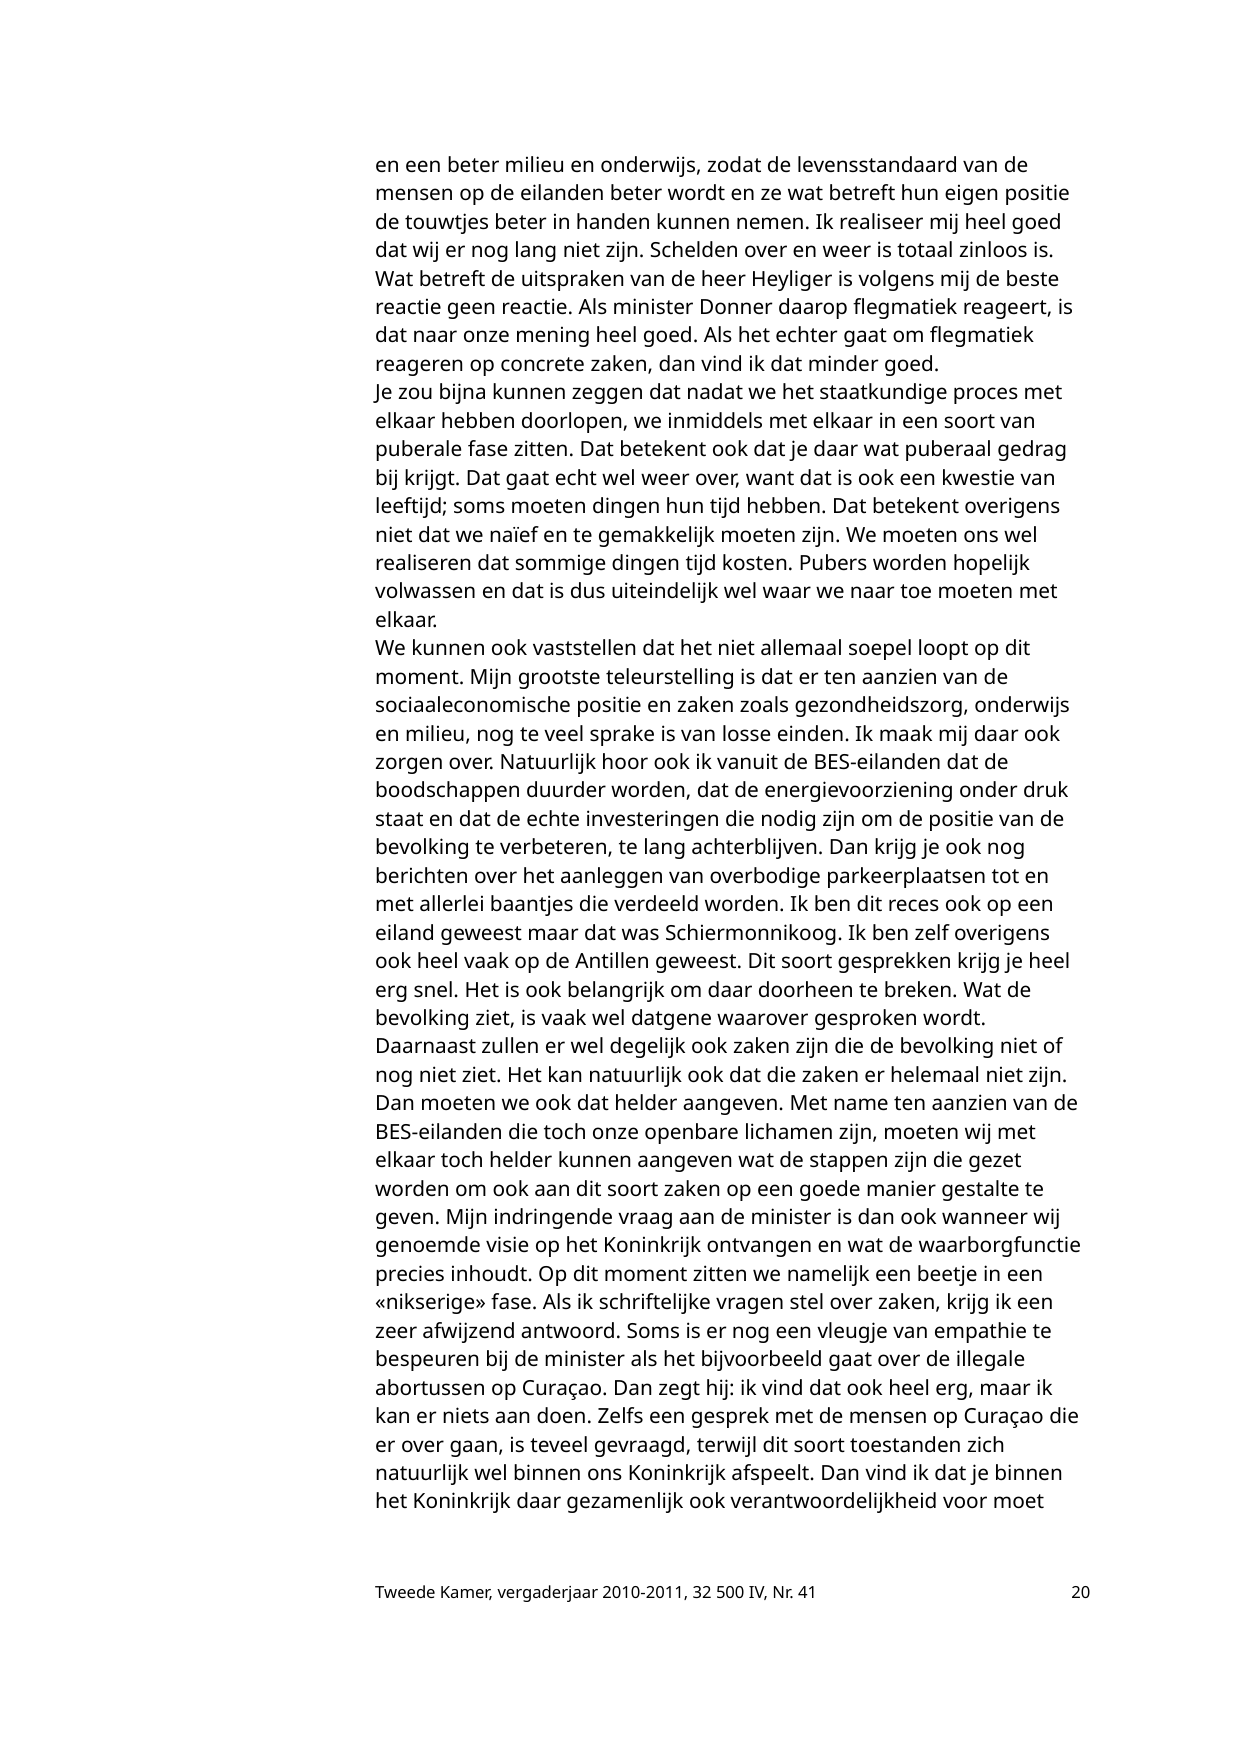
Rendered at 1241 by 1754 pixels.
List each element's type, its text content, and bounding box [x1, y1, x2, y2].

text en een beter milieu en onderwijs, zodat de levensstandaard van de mensen op de eilanden beter wordt en ze wat betreft hun eigen positie de touwtjes beter in handen kunnen nemen. Ik realiseer mij heel goed dat wij er nog lang niet zijn. Schelden over en weer is totaal zinloos is. Wat betreft de uitspraken van de heer Heyliger is volgens mij de beste reactie geen reactie. Als minister Donner daarop flegmatiek reageert, is dat naar onze mening heel goed. Als het echter gaat om flegmatiek reageren op concrete zaken, dan vind ik dat minder goed. [375, 150, 1090, 377]
text Je zou bijna kunnen zeggen dat nadat we het staatkundige proces met elkaar hebben doorlopen, we inmiddels met elkaar in een soort van puberale fase zitten. Dat betekent ook dat je daar wat puberaal gedrag bij krijgt. Dat gaat echt wel weer over, want dat is ook een kwestie van leeftijd; soms moeten dingen hun tijd hebben. Dat betekent overigens niet dat we naïef en te gemakkelijk moeten zijn. We moeten ons wel realiseren dat sommige dingen tijd kosten. Pubers worden hopelijk volwassen en dat is dus uiteindelijk wel waar we naar toe moeten met elkaar. [375, 377, 1090, 633]
text We kunnen ook vaststellen dat het niet allemaal soepel loopt op dit moment. Mijn grootste teleurstelling is dat er ten aanzien van de sociaaleconomische positie en zaken zoals gezondheidszorg, onderwijs en milieu, nog te veel sprake is van losse einden. Ik maak mij daar ook zorgen over. Natuurlijk hoor ook ik vanuit de BES-eilanden dat de boodschappen duurder worden, dat de energievoorziening onder druk staat en dat de echte investeringen die nodig zijn om de positie van de bevolking te verbeteren, te lang achterblijven. Dan krijg je ook nog berichten over het aanleggen van overbodige parkeerplaatsen tot en met allerlei baantjes die verdeeld worden. Ik ben dit reces ook op een eiland geweest maar dat was Schiermonnikoog. Ik ben zelf overigens ook heel vaak op de Antillen geweest. Dit soort gesprekken krijg je heel erg snel. Het is ook belangrijk om daar doorheen te breken. Wat de bevolking ziet, is vaak wel datgene waarover gesproken wordt. Daarnaast zullen er wel degelijk ook zaken zijn die de bevolking niet of nog niet ziet. Het kan natuurlijk ook dat die zaken er helemaal niet zijn. Dan moeten we ook dat helder aangeven. Met name ten aanzien van de BES-eilanden die toch onze openbare lichamen zijn, moeten wij met elkaar toch helder kunnen aangeven wat de stappen zijn die gezet worden om ook aan dit soort zaken op een goede manier gestalte te geven. Mijn indringende vraag aan de minister is dan ook wanneer wij genoemde visie op het Koninkrijk ontvangen en wat de waarborgfunctie precies inhoudt. Op dit moment zitten we namelijk een beetje in een «nikserige» fase. Als ik schriftelijke vragen stel over zaken, krijg ik een zeer afwijzend antwoord. Soms is er nog een vleugje van empathie te bespeuren bij de minister als het bijvoorbeeld gaat over de illegale abortussen op Curaçao. Dan zegt hij: ik vind dat ook heel erg, maar ik kan er niets aan doen. Zelfs een gesprek met de mensen op Curaçao die er over gaan, is teveel gevraagd, terwijl dit soort toestanden zich natuurlijk wel binnen ons Koninkrijk afspeelt. Dan vind ik dat je binnen het Koninkrijk daar gezamenlijk ook verantwoordelijkheid voor moet [375, 633, 1090, 1515]
